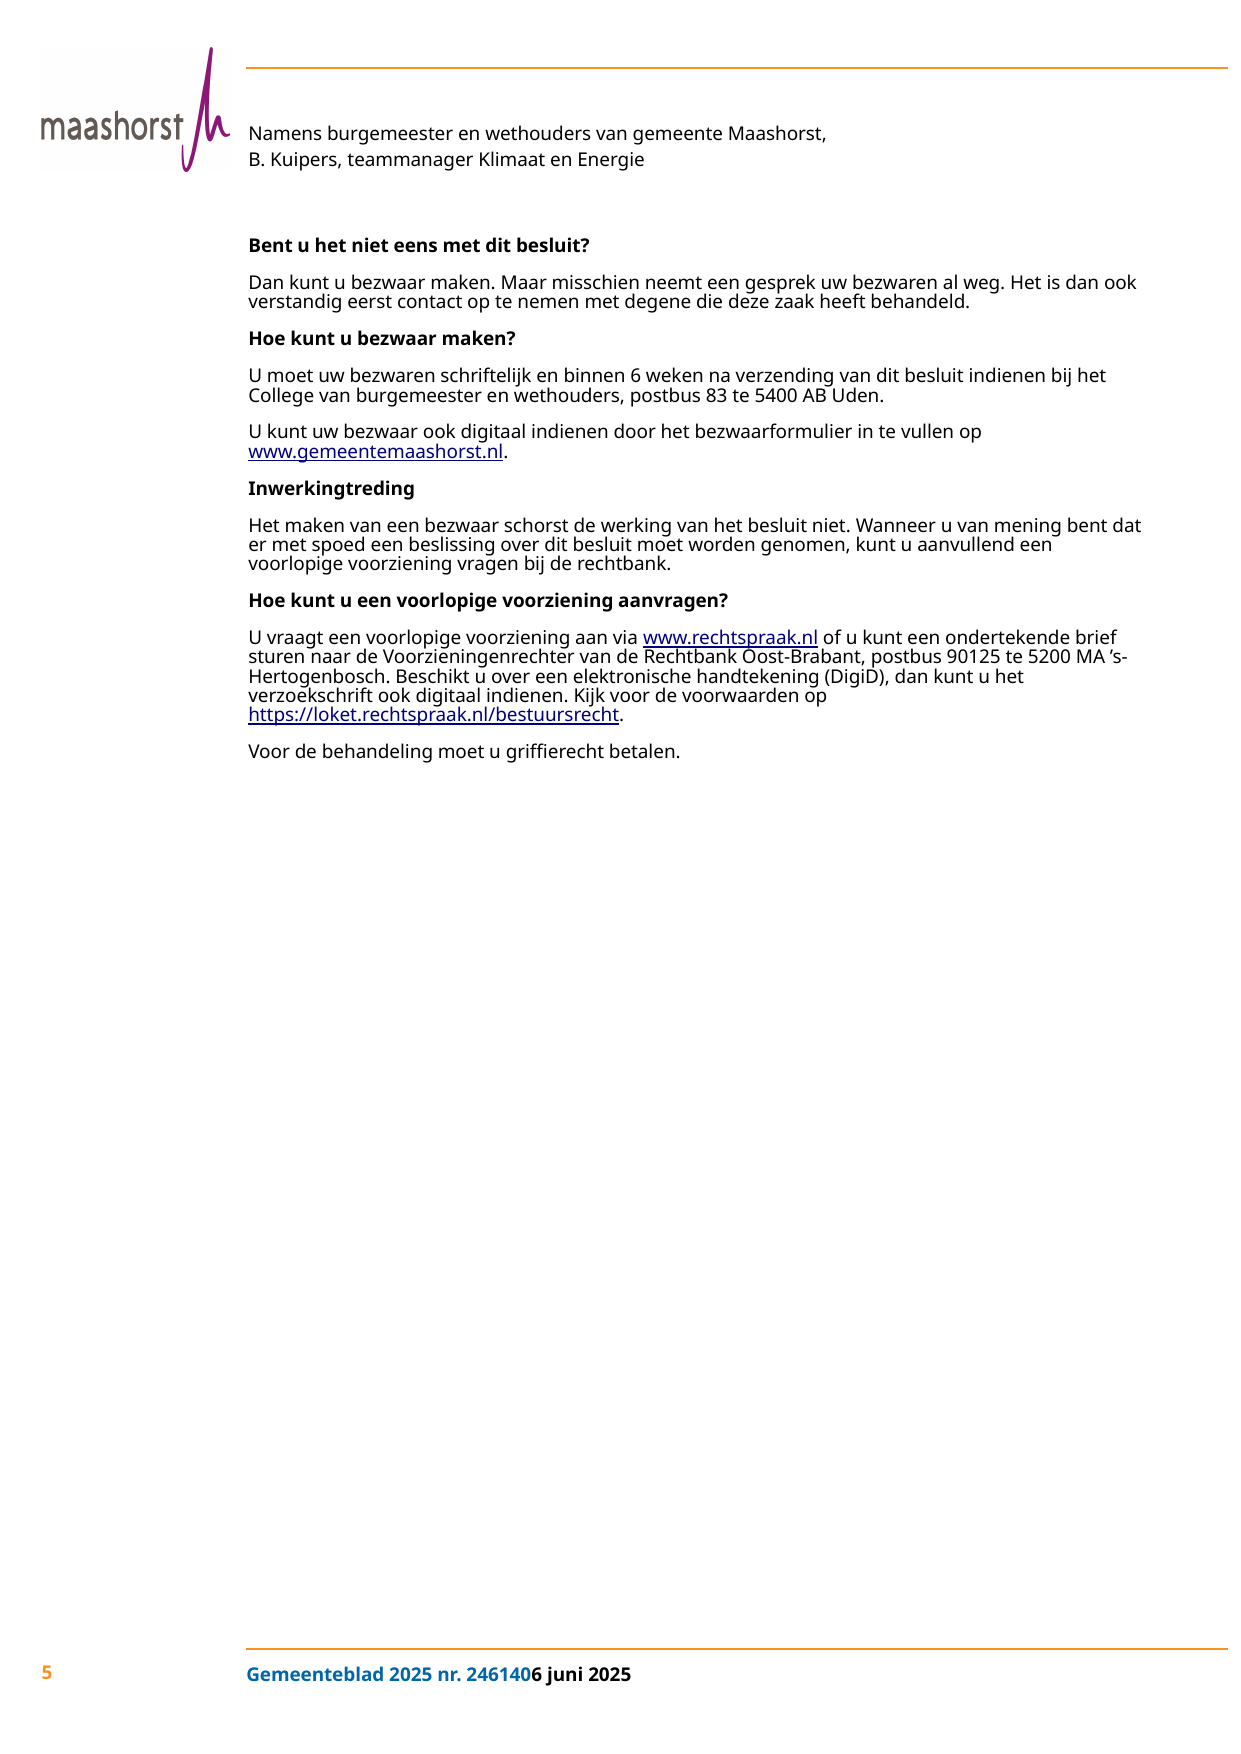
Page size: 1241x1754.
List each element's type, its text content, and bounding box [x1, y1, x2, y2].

text Namens burgemeester en wethouders van gemeente Maashorst, [248, 121, 1152, 146]
text U moet uw bezwaren schriftelijk en binnen 6 weken na verzending van dit besluit indienen bij het College van burgemeester en wethouders, postbus 83 te 5400 AB Uden. [248, 367, 1152, 406]
text Het maken van een bezwaar schorst de werking van het besluit niet. Wanneer u van mening bent dat er met spoed een beslissing over dit besluit moet worden genomen, kunt u aanvullend een voorlopige voorziening vragen bij de rechtbank. [248, 517, 1152, 574]
text Dan kunt u bezwaar maken. Maar misschien neemt een gesprek uw bezwaren al weg. Het is dan ook verstandig eerst contact op te nemen met degene die deze zaak heeft behandeld. [248, 274, 1152, 313]
text Bent u het niet eens met dit besluit? [248, 237, 1152, 256]
text Hoe kunt u een voorlopige voorziening aanvragen? [248, 592, 1152, 612]
text Voor de behandeling moet u griffierecht betalen. [248, 743, 1152, 763]
text Hoe kunt u bezwaar maken? [248, 330, 1152, 349]
text U vraagt een voorlopige voorziening aan via www.rechtspraak.nl of u kunt een ondertekende brief sturen naar de Voorzieningenrechter van de Rechtbank Oost-Brabant, postbus 90125 te 5200 MA ’s-Hertogenbosch. Beschikt u over een elektronische handtekening (DigiD), dan kunt u het verzoekschrift ook digitaal indienen. Kijk voor de voorwaarden op https://loket.rechtspraak.nl/bestuursrecht. [248, 629, 1152, 726]
text U kunt uw bezwaar ook digitaal indienen door het bezwaarformulier in te vullen op www.gemeentemaashorst.nl. [248, 423, 1152, 462]
text Inwerkingtreding [248, 480, 1152, 499]
text B. Kuipers, teammanager Klimaat en Energie [248, 146, 1152, 172]
picture [41, 47, 231, 172]
